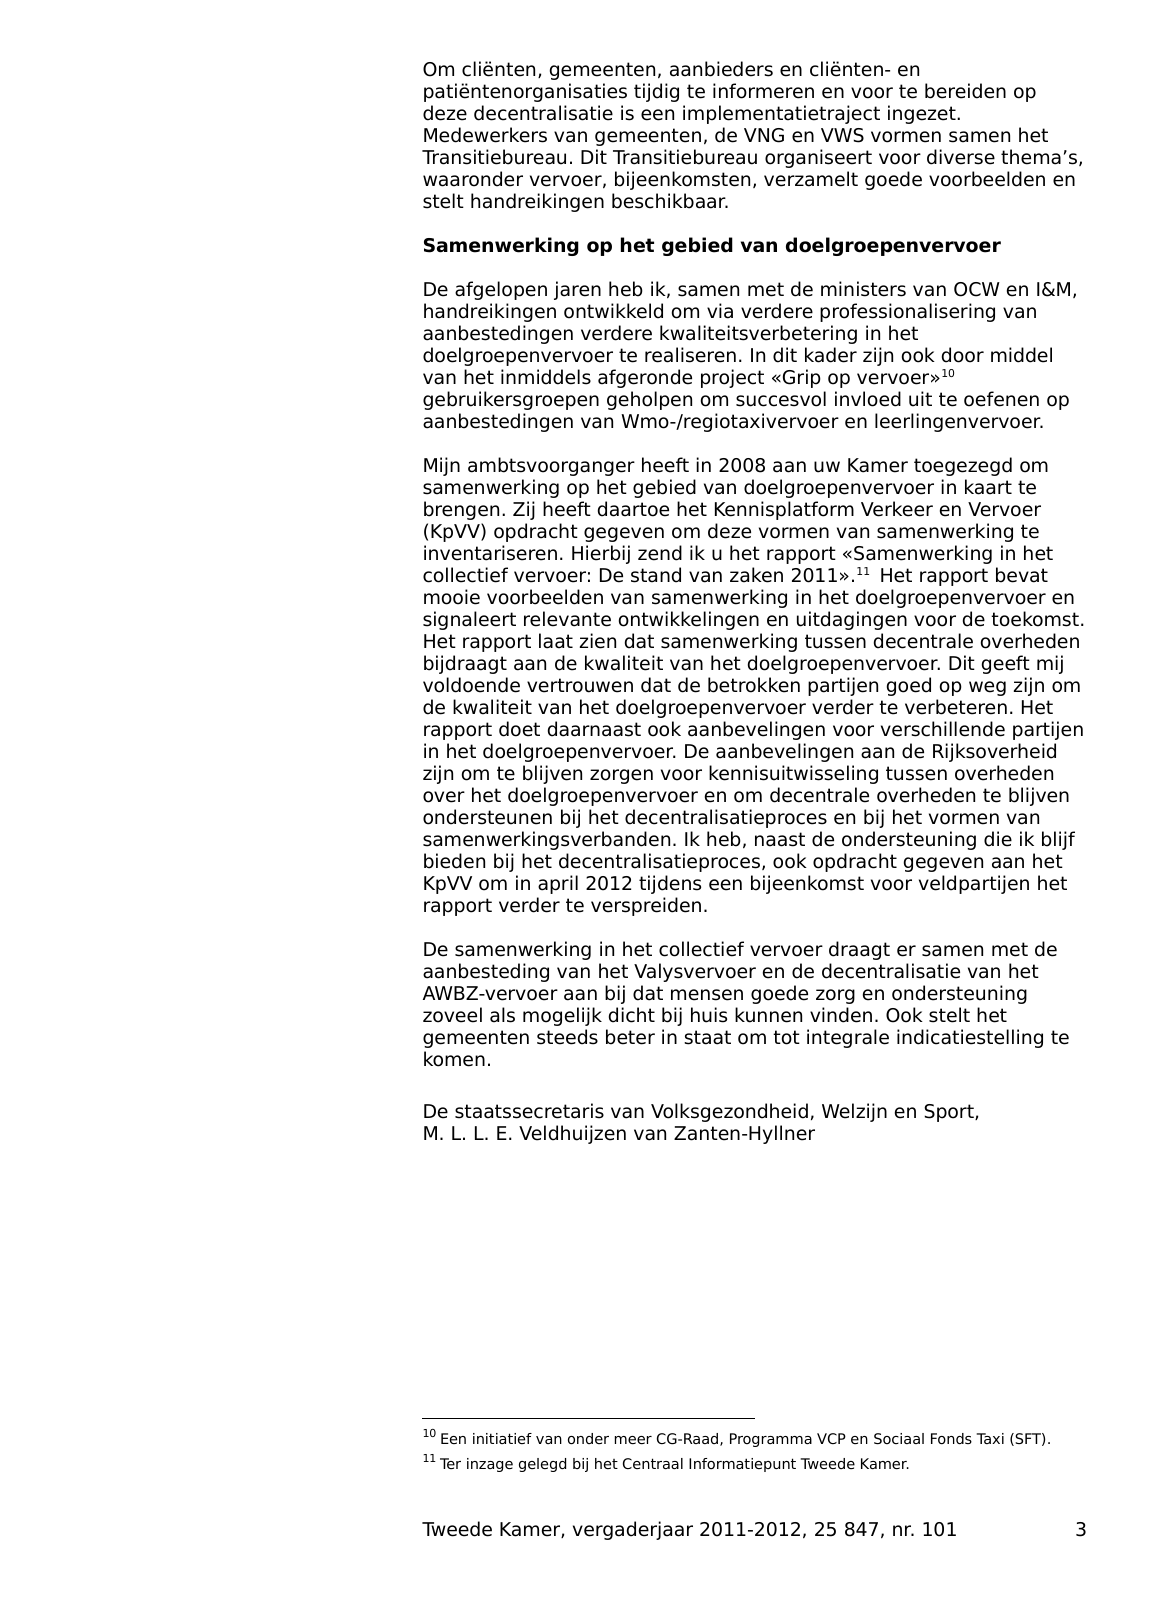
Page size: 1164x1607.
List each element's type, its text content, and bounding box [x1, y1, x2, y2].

text De afgelopen jaren heb ik, samen met de ministers van OCW en I&M, handreikingen ontwikkeld om via verdere professionalisering van aanbestedingen verdere kwaliteitsverbetering in het doelgroepenvervoer te realiseren. In dit kader zijn ook door middel van het inmiddels afgeronde project «Grip op vervoer» gebruikersgroepen geholpen om succesvol invloed uit te oefenen op aanbestedingen van Wmo-/regiotaxivervoer en leerlingenvervoer. [422, 279, 1087, 433]
text De staatssecretaris van Volksgezondheid, Welzijn en Sport, M. L. L. E. Veldhuijzen van Zanten-Hyllner [422, 1101, 1087, 1145]
text De samenwerking in het collectief vervoer draagt er samen met de aanbesteding van het Valysvervoer en de decentralisatie van het AWBZ-vervoer aan bij dat mensen goede zorg en ondersteuning zoveel als mogelijk dicht bij huis kunnen vinden. Ook stelt het gemeenten steeds beter in staat om tot integrale indicatiestelling te komen. [422, 939, 1087, 1071]
text Een initiatief van onder meer CG-Raad, Programma VCP en Sociaal Fonds Taxi (SFT). [422, 1427, 1087, 1449]
text Om cliënten, gemeenten, aanbieders en cliënten- en patiëntenorganisaties tijdig te informeren en voor te bereiden op deze decentralisatie is een implementatietraject ingezet. Medewerkers van gemeenten, de VNG en VWS vormen samen het Transitiebureau. Dit Transitiebureau organiseert voor diverse thema’s, waaronder vervoer, bijeenkomsten, verzamelt goede voorbeelden en stelt handreikingen beschikbaar. [422, 59, 1087, 213]
text Mijn ambtsvoorganger heeft in 2008 aan uw Kamer toegezegd om samenwerking op het gebied van doelgroepenvervoer in kaart te brengen. Zij heeft daartoe het Kennisplatform Verkeer en Vervoer (KpVV) opdracht gegeven om deze vormen van samenwerking te inventariseren. Hierbij zend ik u het rapport «Samenwerking in het collectief vervoer: De stand van zaken 2011». Het rapport bevat mooie voorbeelden van samenwerking in het doelgroepenvervoer en signaleert relevante ontwikkelingen en uitdagingen voor de toekomst. Het rapport laat zien dat samenwerking tussen decentrale overheden bijdraagt aan de kwaliteit van het doelgroepenvervoer. Dit geeft mij voldoende vertrouwen dat de betrokken partijen goed op weg zijn om de kwaliteit van het doelgroepenvervoer verder te verbeteren. Het rapport doet daarnaast ook aanbevelingen voor verschillende partijen in het doelgroepenvervoer. De aanbevelingen aan de Rijksoverheid zijn om te blijven zorgen voor kennisuitwisseling tussen overheden over het doelgroepenvervoer en om decentrale overheden te blijven ondersteunen bij het decentralisatieproces en bij het vormen van samenwerkingsverbanden. Ik heb, naast de ondersteuning die ik blijf bieden bij het decentralisatieproces, ook opdracht gegeven aan het KpVV om in april 2012 tijdens een bijeenkomst voor veldpartijen het rapport verder te verspreiden. [422, 455, 1087, 917]
subtitle Samenwerking op het gebied van doelgroepenvervoer [422, 235, 1087, 257]
text Ter inzage gelegd bij het Centraal Informatiepunt Tweede Kamer. [422, 1452, 1087, 1474]
